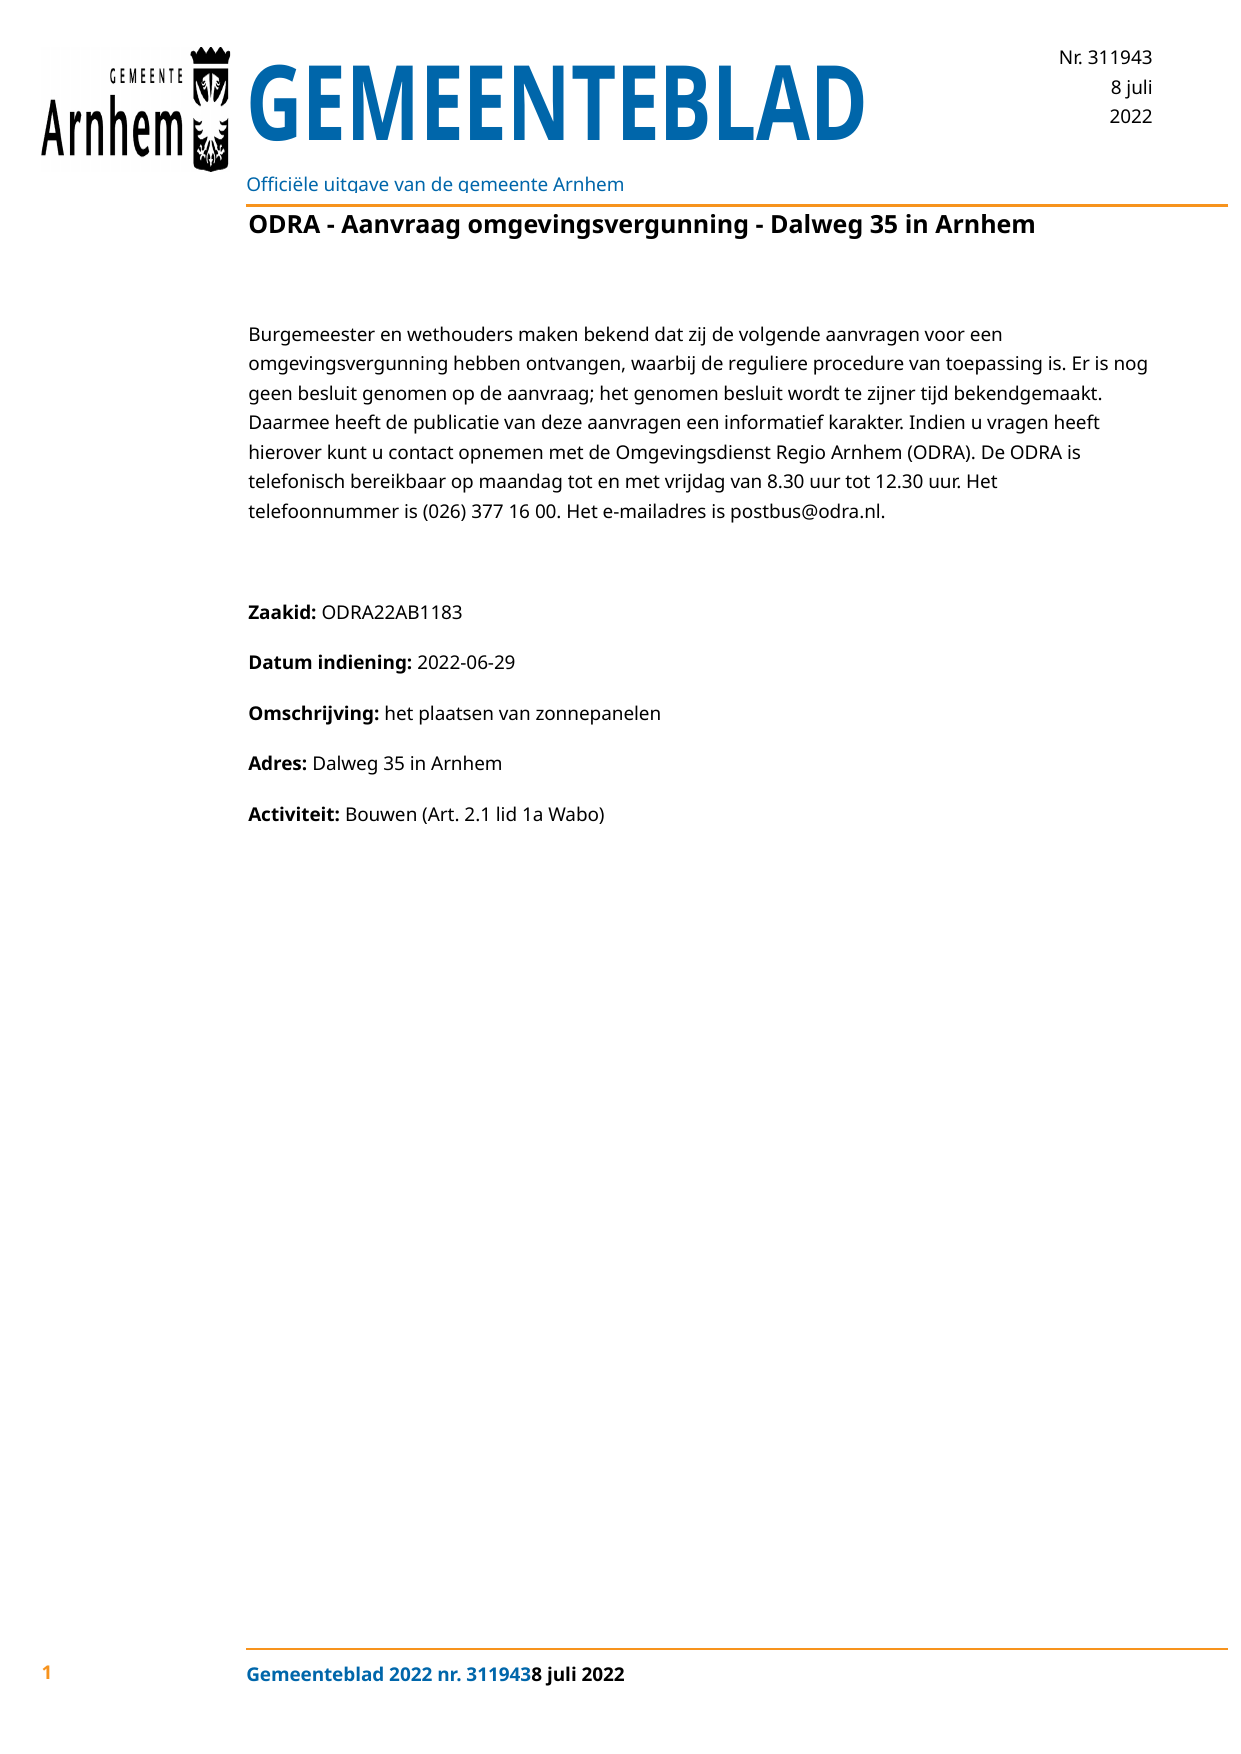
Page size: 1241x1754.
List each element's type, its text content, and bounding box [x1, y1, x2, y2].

text Burgemeester en wethouders maken bekend dat zij de volgende aanvragen voor een omgevingsvergunning hebben ontvangen, waarbij de reguliere procedure van toepassing is. Er is nog geen besluit genomen op de aanvraag; het genomen besluit wordt te zijner tijd bekendgemaakt. Daarmee heeft de publicatie van deze aanvragen een informatief karakter. Indien u vragen heeft hierover kunt u contact opnemen met de Omgevingsdienst Regio Arnhem (ODRA). De ODRA is telefonisch bereikbaar op maandag tot en met vrijdag van 8.30 uur tot 12.30 uur. Het telefoonnummer is (026) 377 16 00. Het e-mailadres is postbus@odra.nl. [248, 321, 1152, 524]
text Datum indiening: 2022-06-29 [248, 649, 1152, 675]
text Omschrijving: het plaatsen van zonnepanelen [248, 700, 1152, 726]
text Zaakid: ODRA22AB1183 [248, 599, 1152, 625]
text ODRA - Aanvraag omgevingsvergunning - Dalweg 35 in Arnhem [248, 207, 1152, 241]
text Adres: Dalweg 35 in Arnhem [248, 750, 1152, 776]
picture [41, 47, 231, 172]
text Activiteit: Bouwen (Art. 2.1 lid 1a Wabo) [248, 801, 1152, 826]
